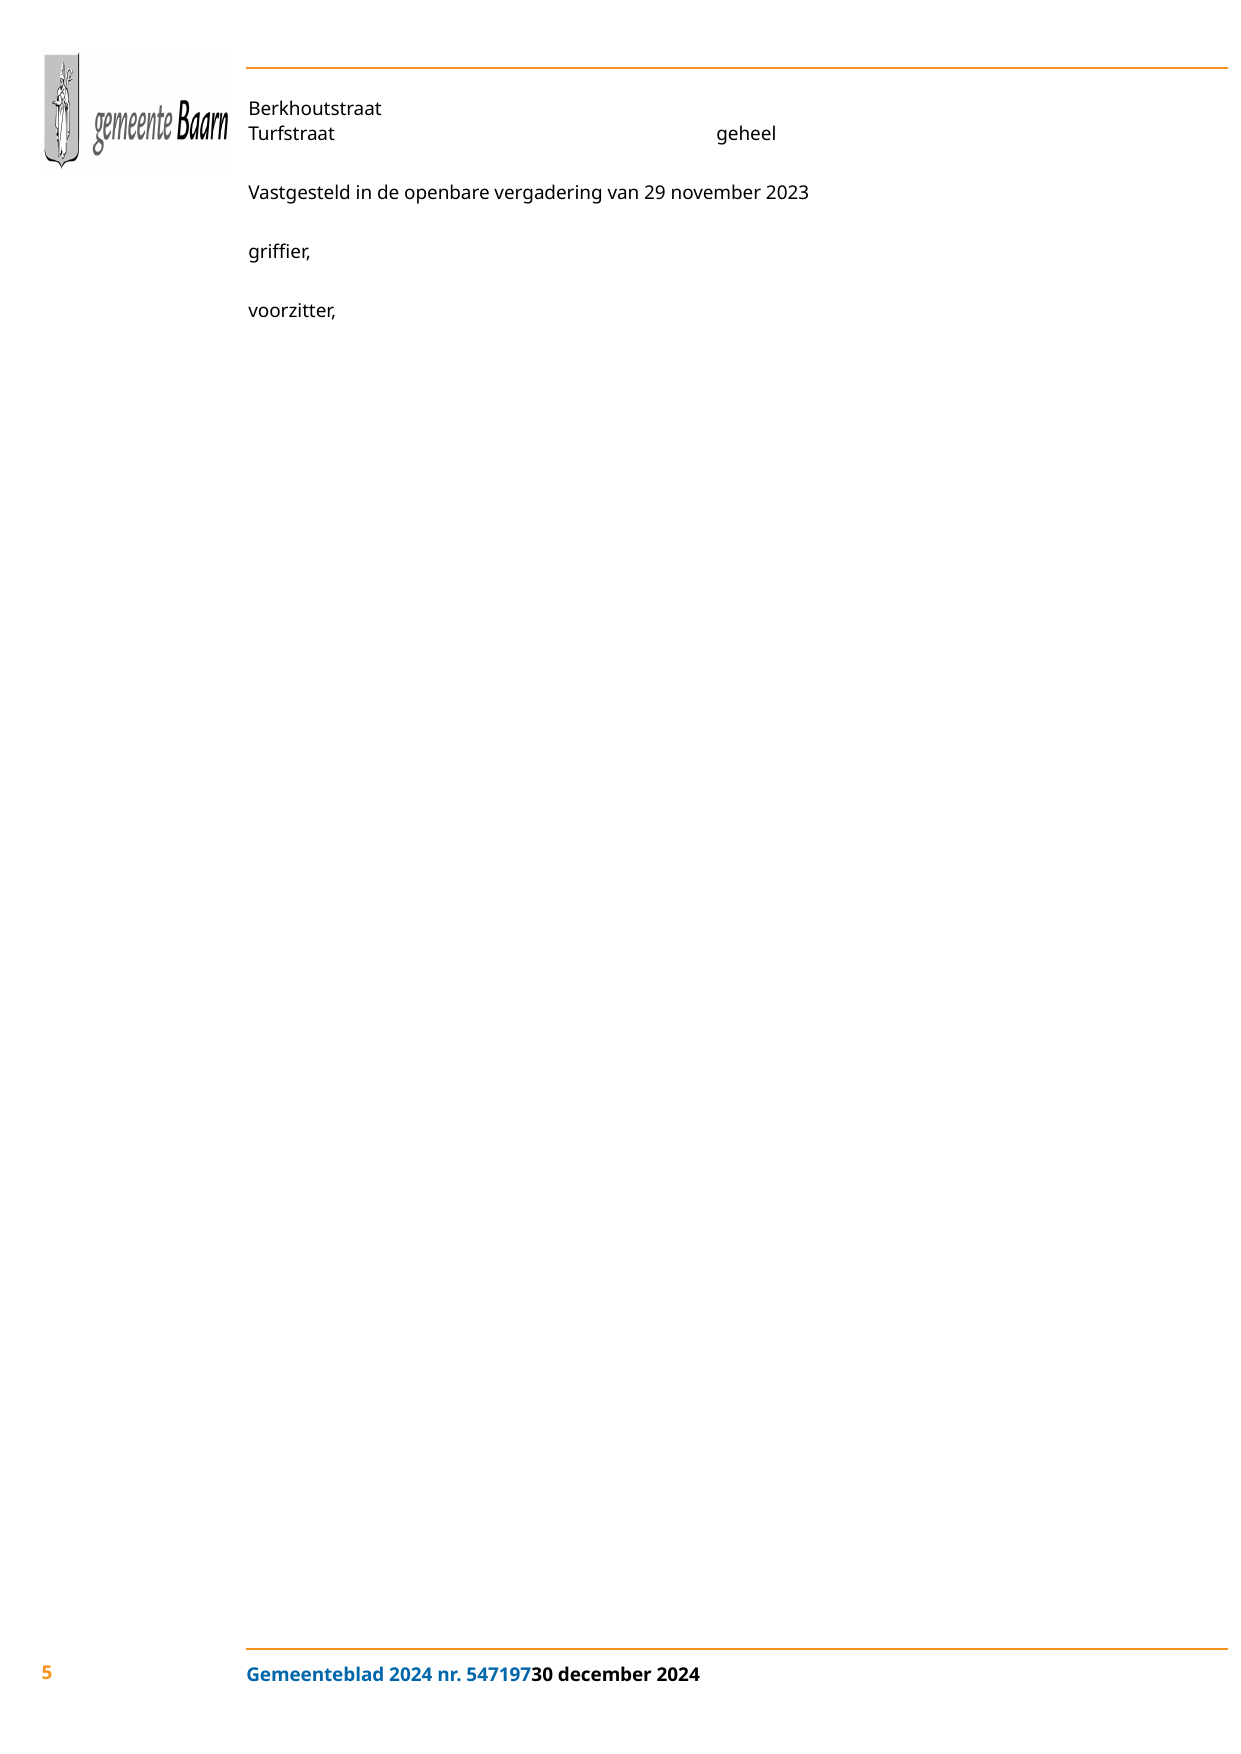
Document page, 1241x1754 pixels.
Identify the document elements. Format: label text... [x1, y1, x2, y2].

table_cell [565, 95, 716, 121]
table_cell [868, 95, 1152, 121]
table_cell [413, 95, 564, 121]
text Vastgesteld in de openbare vergadering van 29 november 2023 [248, 179, 1152, 205]
picture [41, 47, 231, 172]
table_cell geheel [716, 121, 868, 146]
table_cell [413, 121, 564, 146]
table_cell Turfstraat [248, 121, 413, 146]
table_cell [716, 95, 868, 121]
table_cell [565, 121, 716, 146]
text voorzitter, [248, 297, 1152, 323]
table_cell Berkhoutstraat [248, 95, 413, 121]
text griffier, [248, 238, 1152, 264]
table_cell [868, 121, 1152, 146]
